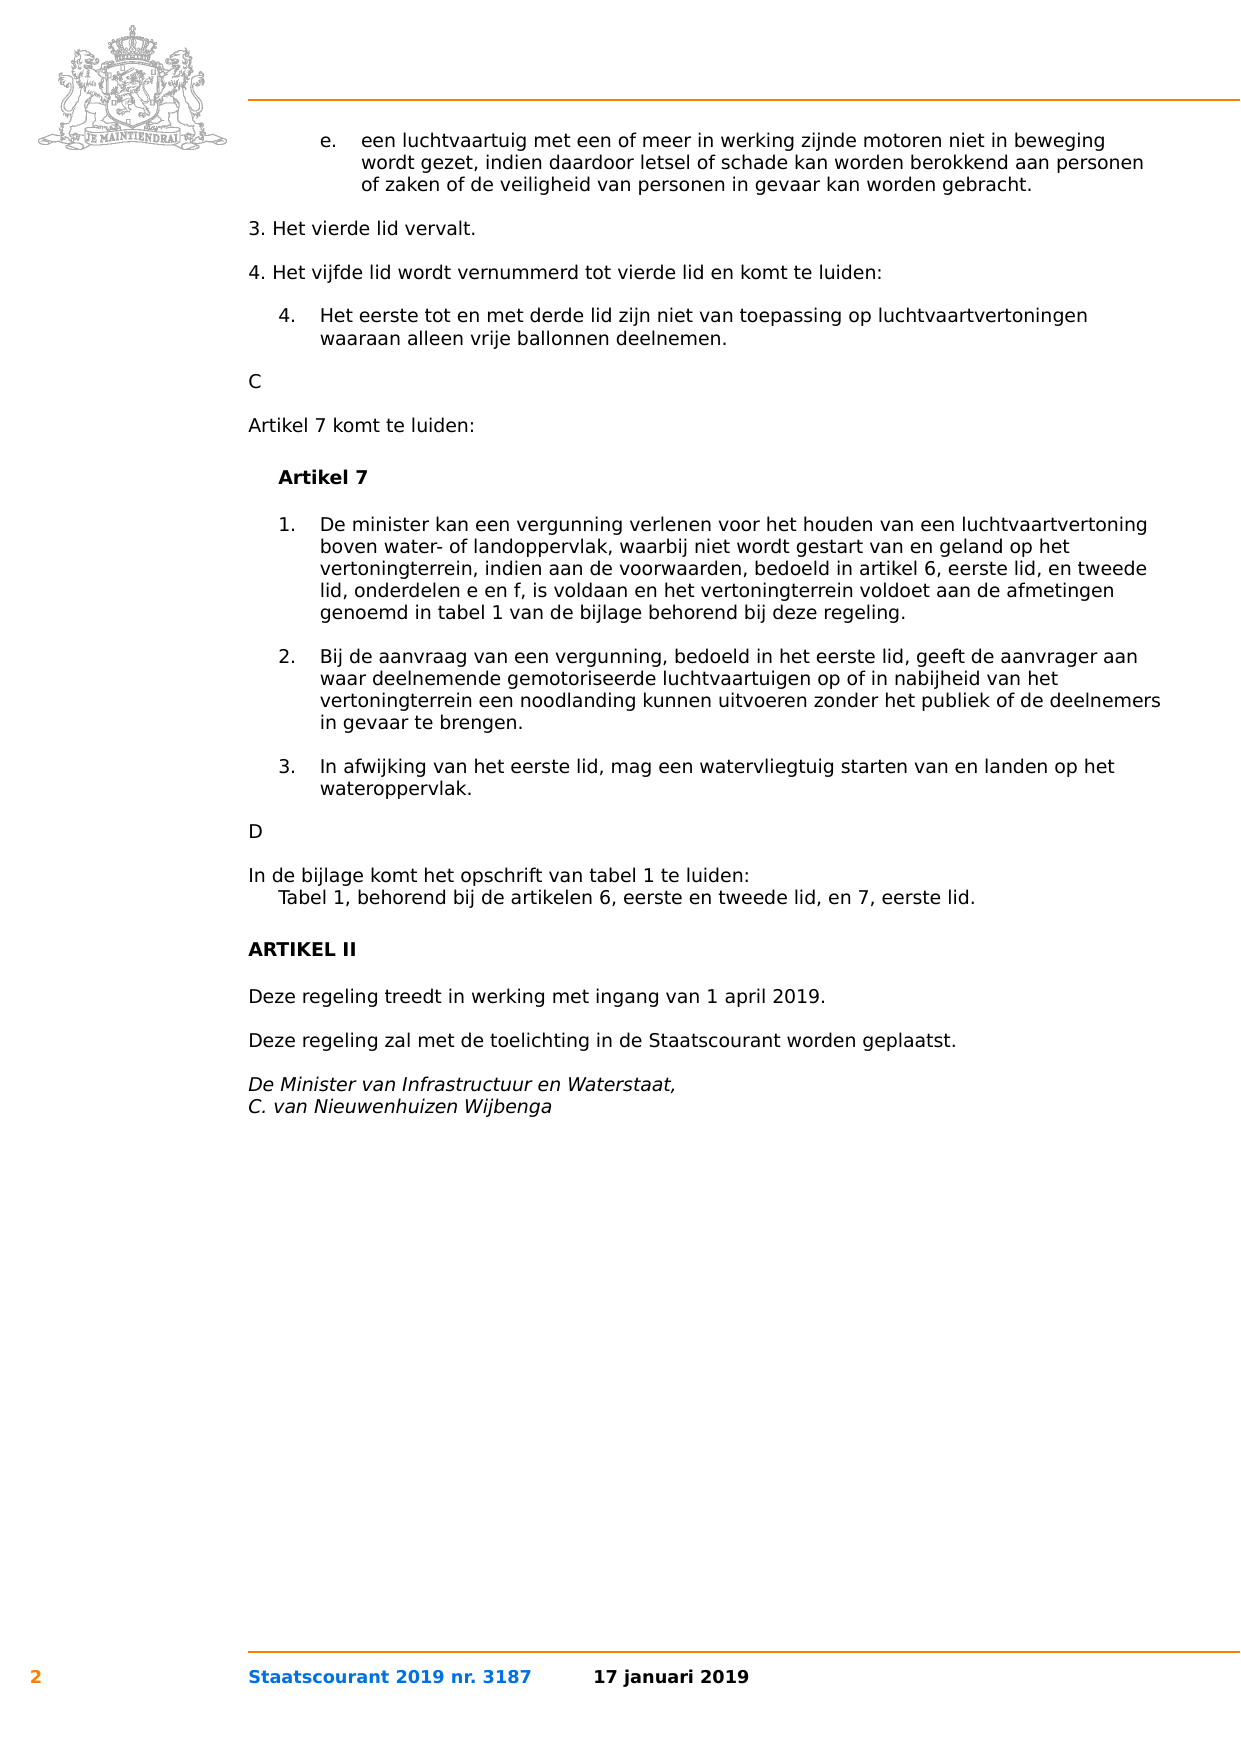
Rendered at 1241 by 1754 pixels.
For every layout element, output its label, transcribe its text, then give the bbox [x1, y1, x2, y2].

text Deze regeling treedt in werking met ingang van 1 april 2019. [248, 986, 1163, 1008]
text Tabel 1, behorend bij de artikelen 6, eerste en tweede lid, en 7, eerste lid. [278, 887, 1163, 909]
text 3. In afwijking van het eerste lid, mag een watervliegtuig starten van en landen op het wateroppervlak. [278, 756, 1163, 799]
text Artikel 7 komt te luiden: [248, 415, 1163, 437]
text D [248, 821, 1163, 843]
text e. een luchtvaartuig met een of meer in werking zijnde motoren niet in beweging wordt gezet, indien daardoor letsel of schade kan worden berokkend aan personen of zaken of de veiligheid van personen in gevaar kan worden gebracht. [319, 130, 1163, 196]
text De Minister van Infrastructuur en Waterstaat, C. van Nieuwenhuizen Wijbenga [248, 1074, 1163, 1118]
text 3. Het vierde lid vervalt. [248, 218, 1163, 240]
picture [38, 25, 227, 150]
text 1. De minister kan een vergunning verlenen voor het houden van een luchtvaartvertoning boven water- of landoppervlak, waarbij niet wordt gestart van en geland op het vertoningterrein, indien aan de voorwaarden, bedoeld in artikel 6, eerste lid, en tweede lid, onderdelen e en f, is voldaan en het vertoningterrein voldoet aan de afmetingen genoemd in tabel 1 van de bijlage behorend bij deze regeling. [278, 514, 1163, 624]
text 4. Het eerste tot en met derde lid zijn niet van toepassing op luchtvaartvertoningen waaraan alleen vrije ballonnen deelnemen. [278, 305, 1163, 349]
subtitle Artikel 7 [278, 467, 1163, 489]
text 4. Het vijfde lid wordt vernummerd tot vierde lid en komt te luiden: [248, 262, 1163, 283]
text Deze regeling zal met de toelichting in de Staatscourant worden geplaatst. [248, 1030, 1163, 1052]
text In de bijlage komt het opschrift van tabel 1 te luiden: [248, 865, 1163, 887]
subtitle ARTIKEL II [248, 939, 1163, 961]
text 2. Bij de aanvraag van een vergunning, bedoeld in het eerste lid, geeft de aanvrager aan waar deelnemende gemotoriseerde luchtvaartuigen op of in nabijheid van het vertoningterrein een noodlanding kunnen uitvoeren zonder het publiek of de deelnemers in gevaar te brengen. [278, 646, 1163, 734]
text C [248, 371, 1163, 393]
